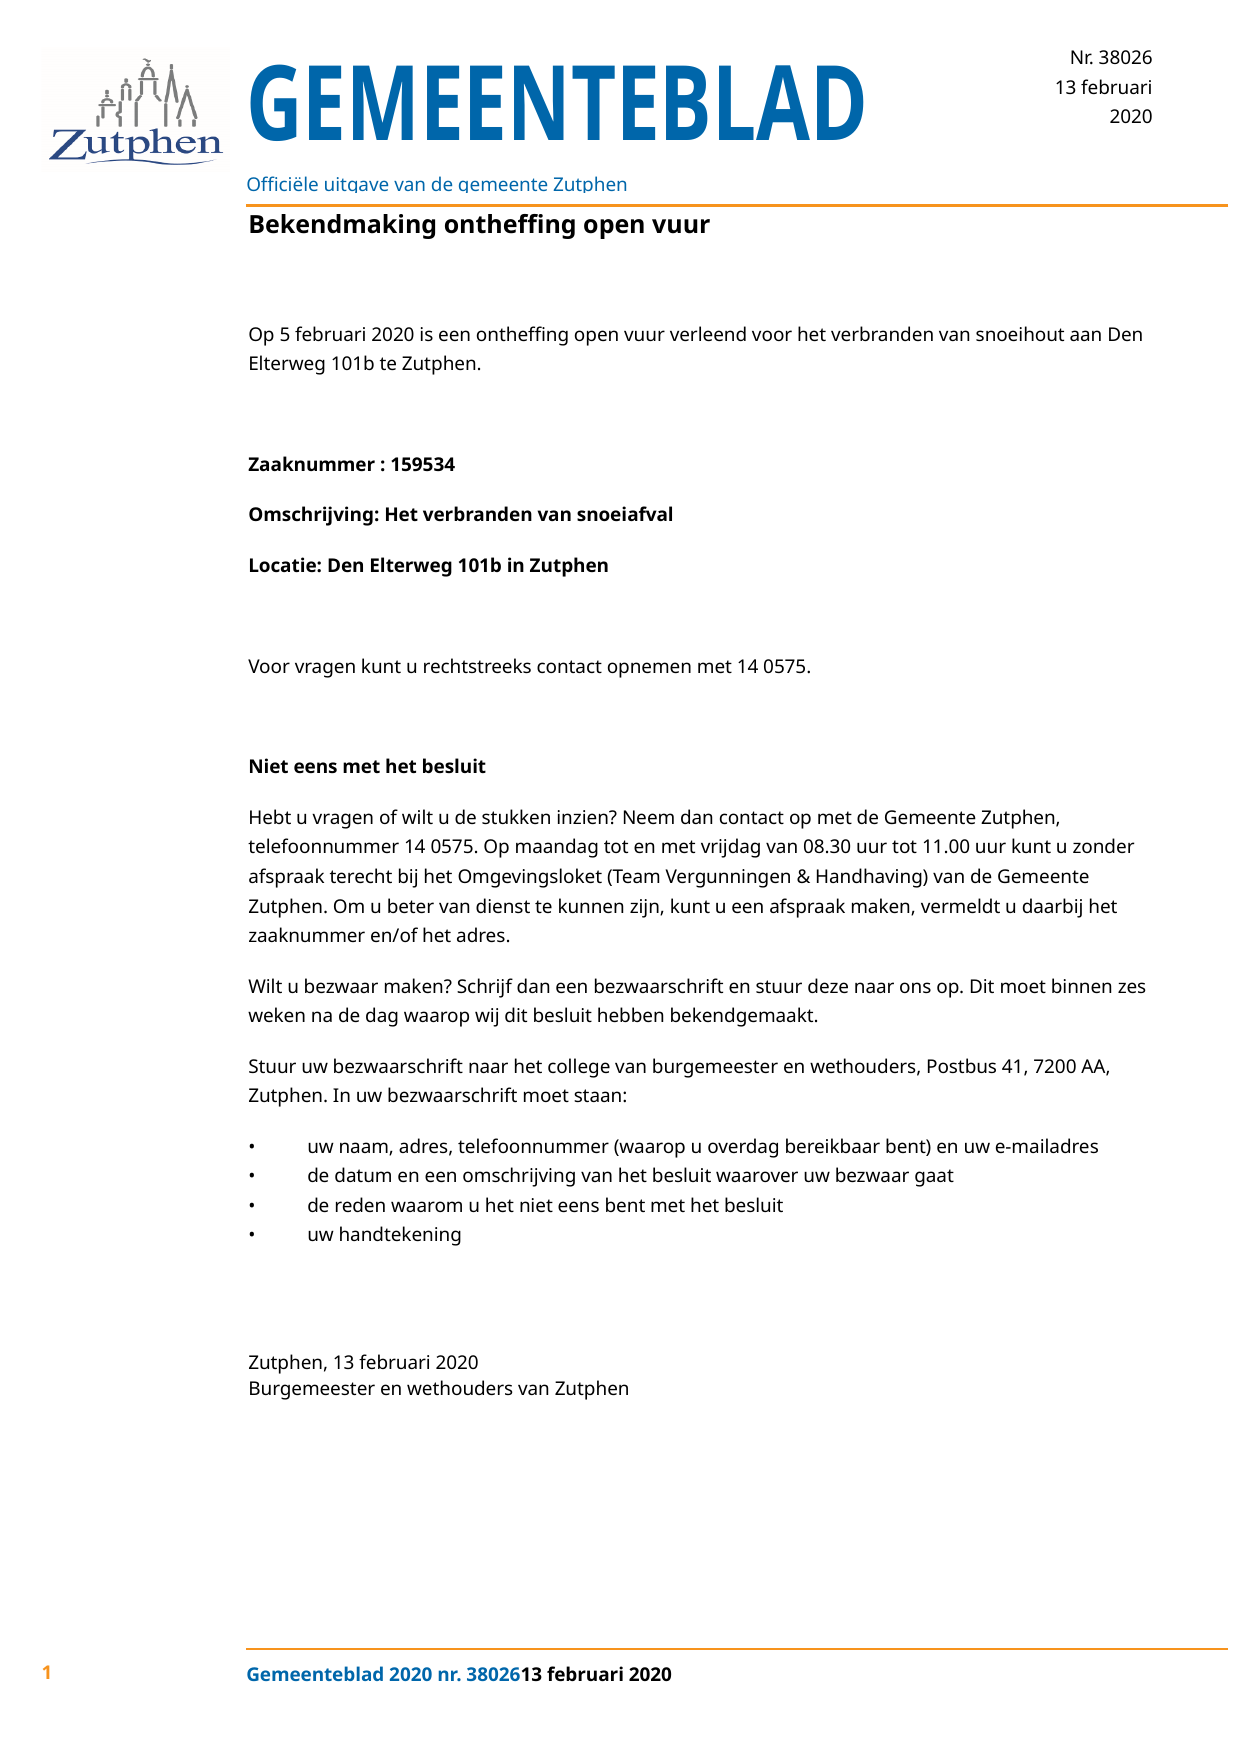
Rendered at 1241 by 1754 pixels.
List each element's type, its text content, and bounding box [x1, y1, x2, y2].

text Wilt u bezwaar maken? Schrijf dan een bezwaarschrift en stuur deze naar ons op. Dit moet binnen zes weken na de dag waarop wij dit besluit hebben bekendgemaakt. [248, 973, 1152, 1028]
text Bekendmaking ontheffing open vuur [248, 207, 1152, 241]
picture [41, 47, 231, 172]
text Op 5 februari 2020 is een ontheffing open vuur verleend voor het verbranden van snoeihout aan Den Elterweg 101b te Zutphen. [248, 321, 1152, 376]
text Voor vragen kunt u rechtstreeks contact opnemen met 14 0575. [248, 653, 1152, 678]
text Zutphen, 13 februari 2020 [248, 1349, 1152, 1375]
text Niet eens met het besluit [248, 754, 1152, 779]
text Omschrijving: Het verbranden van snoeiafval [248, 502, 1152, 527]
list de datum en een omschrijving van het besluit waarover uw bezwaar gaat [248, 1162, 1152, 1188]
list uw naam, adres, telefoonnummer (waarop u overdag bereikbaar bent) en uw e-mailadres [248, 1133, 1152, 1158]
list uw handtekening [248, 1222, 1152, 1247]
text Stuur uw bezwaarschrift naar het college van burgemeester en wethouders, Postbus 41, 7200 AA, Zutphen. In uw bezwaarschrift moet staan: [248, 1053, 1152, 1108]
text Locatie: Den Elterweg 101b in Zutphen [248, 552, 1152, 578]
text Burgemeester en wethouders van Zutphen [248, 1375, 1152, 1401]
list de reden waarom u het niet eens bent met het besluit [248, 1192, 1152, 1218]
text Hebt u vragen of wilt u de stukken inzien? Neem dan contact op met de Gemeente Zutphen, telefoonnummer 14 0575. Op maandag tot en met vrijdag van 08.30 uur tot 11.00 uur kunt u zonder afspraak terecht bij het Omgevingsloket (Team Vergunningen & Handhaving) van de Gemeente Zutphen. Om u beter van dienst te kunnen zijn, kunt u een afspraak maken, vermeldt u daarbij het zaaknummer en/of het adres. [248, 804, 1152, 948]
text Zaaknummer : 159534 [248, 451, 1152, 477]
